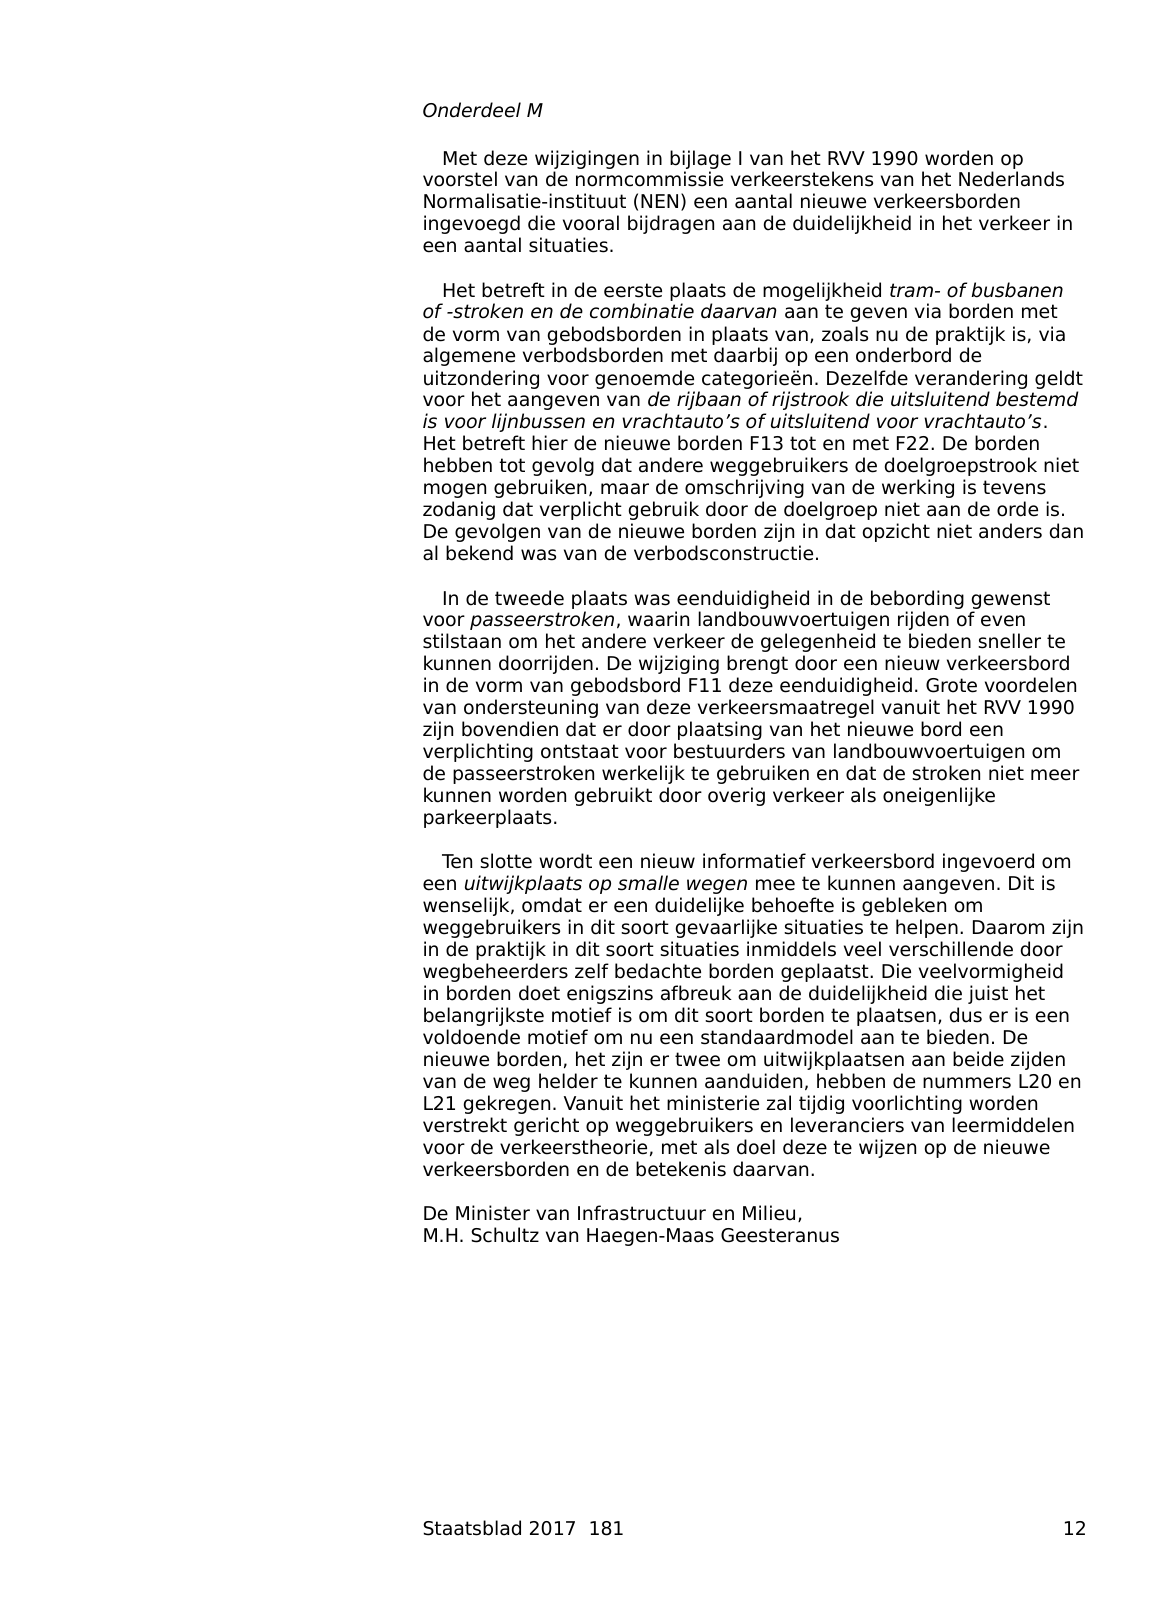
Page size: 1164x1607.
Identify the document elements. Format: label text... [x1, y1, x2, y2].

text Het betreft in de eerste plaats de mogelijkheid tram- of busbanen of -stroken en de combinatie daarvan aan te geven via borden met de vorm van gebodsborden in plaats van, zoals nu de praktijk is, via algemene verbodsborden met daarbij op een onderbord de uitzondering voor genoemde categorieën. Dezelfde verandering geldt voor het aangeven van de rijbaan of rijstrook die uitsluitend bestemd is voor lijnbussen en vrachtauto’s of uitsluitend voor vrachtauto’s. Het betreft hier de nieuwe borden F13 tot en met F22. De borden hebben tot gevolg dat andere weggebruikers de doelgroepstrook niet mogen gebruiken, maar de omschrijving van de werking is tevens zodanig dat verplicht gebruik door de doelgroep niet aan de orde is. De gevolgen van de nieuwe borden zijn in dat opzicht niet anders dan al bekend was van de verbodsconstructie. [422, 279, 1087, 565]
text Ten slotte wordt een nieuw informatief verkeersbord ingevoerd om een uitwijkplaats op smalle wegen mee te kunnen aangeven. Dit is wenselijk, omdat er een duidelijke behoefte is gebleken om weggebruikers in dit soort gevaarlijke situaties te helpen. Daarom zijn in de praktijk in dit soort situaties inmiddels veel verschillende door wegbeheerders zelf bedachte borden geplaatst. Die veelvormigheid in borden doet enigszins afbreuk aan de duidelijkheid die juist het belangrijkste motief is om dit soort borden te plaatsen, dus er is een voldoende motief om nu een standaardmodel aan te bieden. De nieuwe borden, het zijn er twee om uitwijkplaatsen aan beide zijden van de weg helder te kunnen aanduiden, hebben de nummers L20 en L21 gekregen. Vanuit het ministerie zal tijdig voorlichting worden verstrekt gericht op weggebruikers en leveranciers van leermiddelen voor de verkeerstheorie, met als doel deze te wijzen op de nieuwe verkeersborden en de betekenis daarvan. [422, 851, 1087, 1181]
text In de tweede plaats was eenduidigheid in de bebording gewenst voor passeerstroken, waarin landbouwvoertuigen rijden of even stilstaan om het andere verkeer de gelegenheid te bieden sneller te kunnen doorrijden. De wijziging brengt door een nieuw verkeersbord in de vorm van gebodsbord F11 deze eenduidigheid. Grote voordelen van ondersteuning van deze verkeersmaatregel vanuit het RVV 1990 zijn bovendien dat er door plaatsing van het nieuwe bord een verplichting ontstaat voor bestuurders van landbouwvoertuigen om de passeerstroken werkelijk te gebruiken en dat de stroken niet meer kunnen worden gebruikt door overig verkeer als oneigenlijke parkeerplaats. [422, 587, 1087, 829]
subtitle Onderdeel M [422, 100, 1087, 122]
text Met deze wijzigingen in bijlage I van het RVV 1990 worden op voorstel van de normcommissie verkeerstekens van het Nederlands Normalisatie-instituut (NEN) een aantal nieuwe verkeersborden ingevoegd die vooral bijdragen aan de duidelijkheid in het verkeer in een aantal situaties. [422, 147, 1087, 257]
text De Minister van Infrastructuur en Milieu, M.H. Schultz van Haegen-Maas Geesteranus [422, 1203, 1087, 1247]
